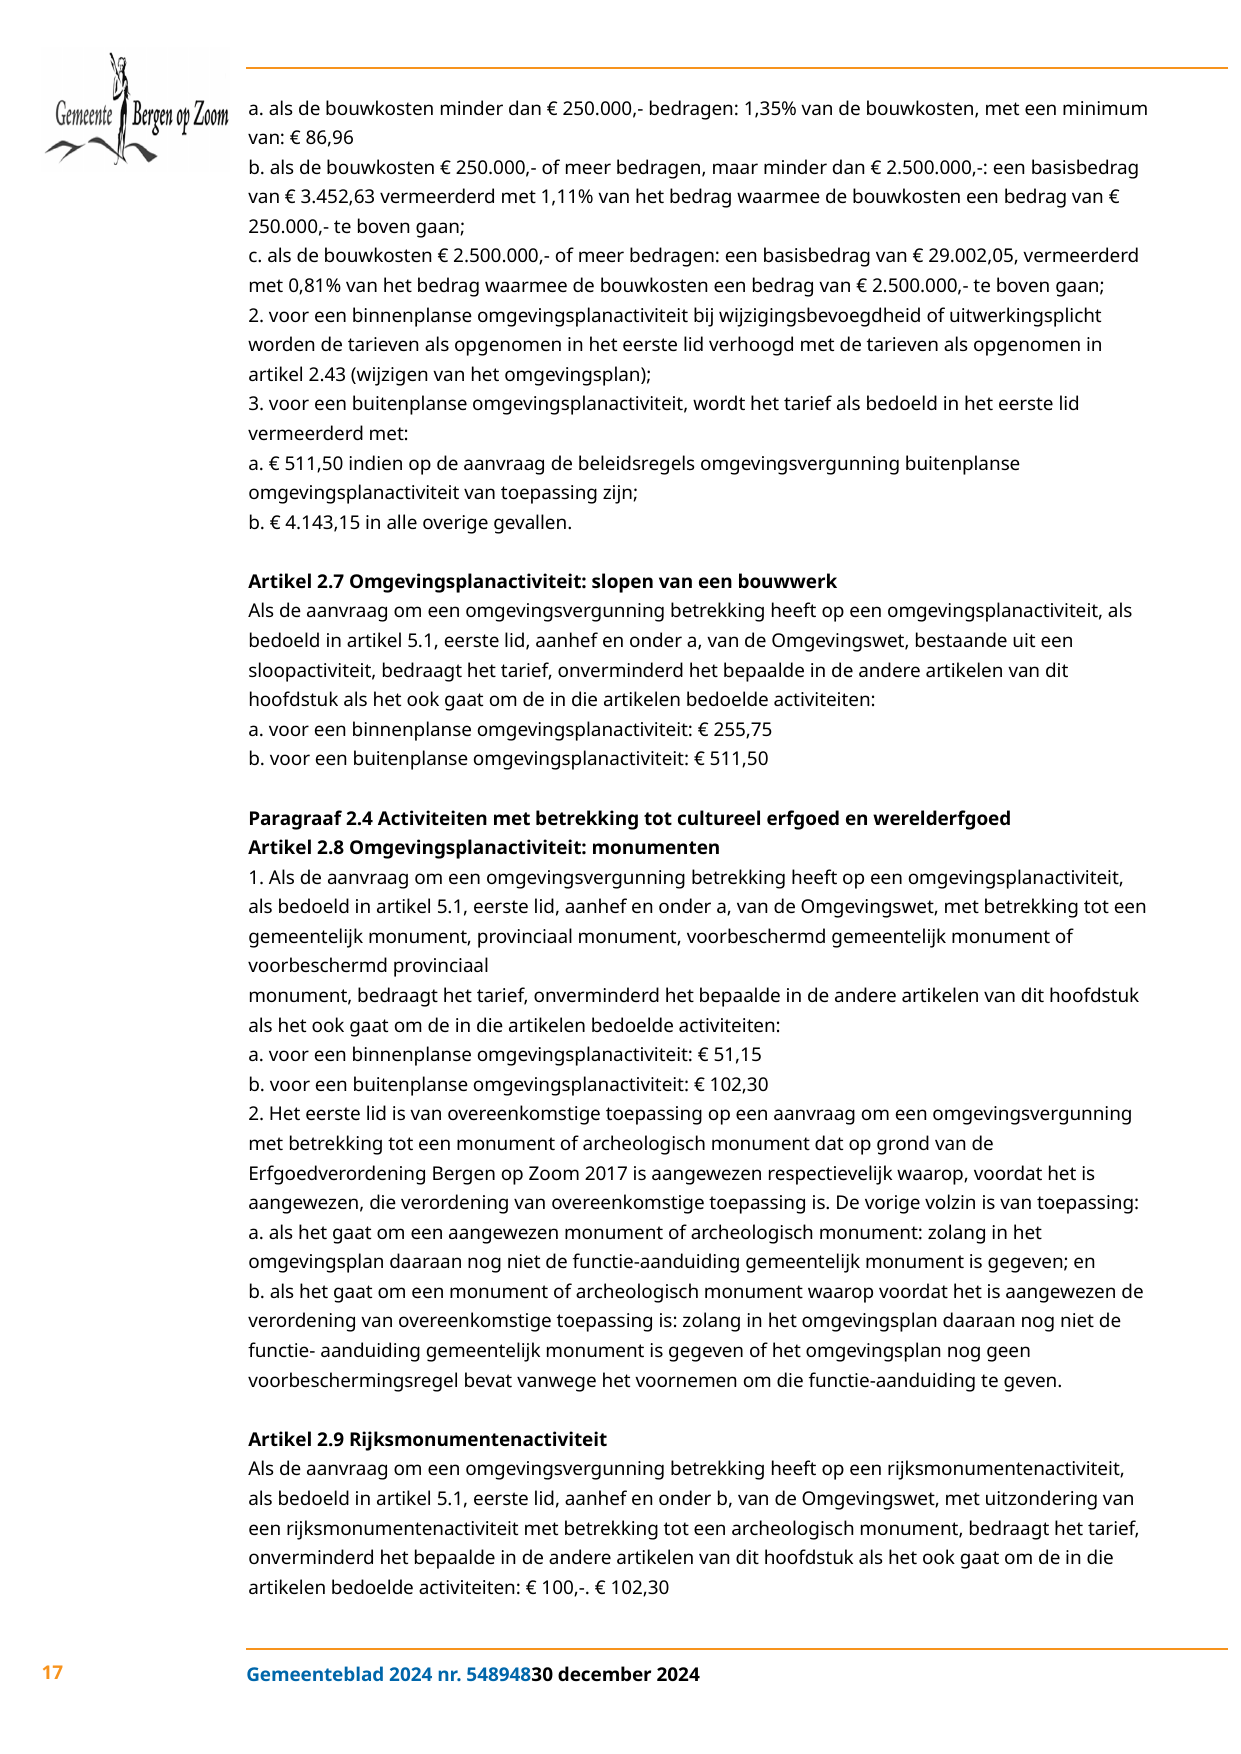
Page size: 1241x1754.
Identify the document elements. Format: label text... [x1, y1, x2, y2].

picture [41, 47, 231, 172]
text Als de aanvraag om een omgevingsvergunning betrekking heeft op een omgevingsplanactiviteit, als bedoeld in artikel 5.1, eerste lid, aanhef en onder a, van de Omgevingswet, bestaande uit een sloopactiviteit, bedraagt het tarief, onverminderd het bepaalde in de andere artikelen van dit hoofdstuk als het ook gaat om de in die artikelen bedoelde activiteiten: [248, 598, 1152, 712]
text monument, bedraagt het tarief, onverminderd het bepaalde in de andere artikelen van dit hoofdstuk als het ook gaat om de in die artikelen bedoelde activiteiten: [248, 982, 1152, 1038]
text a. als het gaat om een aangewezen monument of archeologisch monument: zolang in het omgevingsplan daaraan nog niet de functie-aanduiding gemeentelijk monument is gegeven; en [248, 1219, 1152, 1274]
text b. als de bouwkosten € 250.000,- of meer bedragen, maar minder dan € 2.500.000,-: een basisbedrag van € 3.452,63 vermeerderd met 1,11% van het bedrag waarmee de bouwkosten een bedrag van € 250.000,- te boven gaan; [248, 154, 1152, 239]
text c. als de bouwkosten € 2.500.000,- of meer bedragen: een basisbedrag van € 29.002,05, vermeerderd met 0,81% van het bedrag waarmee de bouwkosten een bedrag van € 2.500.000,- te boven gaan; [248, 243, 1152, 298]
text b. € 4.143,15 in alle overige gevallen. [248, 509, 1152, 535]
text 1. Als de aanvraag om een omgevingsvergunning betrekking heeft op een omgevingsplanactiviteit, als bedoeld in artikel 5.1, eerste lid, aanhef en onder a, van de Omgevingswet, met betrekking tot een gemeentelijk monument, provinciaal monument, voorbeschermd gemeentelijk monument of voorbeschermd provinciaal [248, 864, 1152, 978]
text 3. voor een buitenplanse omgevingsplanactiviteit, wordt het tarief als bedoeld in het eerste lid vermeerderd met: [248, 391, 1152, 446]
text Als de aanvraag om een omgevingsvergunning betrekking heeft op een rijksmonumentenactiviteit, als bedoeld in artikel 5.1, eerste lid, aanhef en onder b, van de Omgevingswet, met uitzondering van een rijksmonumentenactiviteit met betrekking tot een archeologisch monument, bedraagt het tarief, onverminderd het bepaalde in de andere artikelen van dit hoofdstuk als het ook gaat om de in die artikelen bedoelde activiteiten: € 100,-. € 102,30 [248, 1456, 1152, 1600]
text a. als de bouwkosten minder dan € 250.000,- bedragen: 1,35% van de bouwkosten, met een minimum van: € 86,96 [248, 95, 1152, 150]
text a. voor een binnenplanse omgevingsplanactiviteit: € 51,15 [248, 1041, 1152, 1067]
text a. voor een binnenplanse omgevingsplanactiviteit: € 255,75 [248, 716, 1152, 742]
text b. voor een buitenplanse omgevingsplanactiviteit: € 102,30 [248, 1071, 1152, 1097]
text Artikel 2.9 Rijksmonumentenactiviteit [248, 1426, 1152, 1452]
text Artikel 2.8 Omgevingsplanactiviteit: monumenten [248, 834, 1152, 860]
text b. als het gaat om een monument of archeologisch monument waarop voordat het is aangewezen de verordening van overeenkomstige toepassing is: zolang in het omgevingsplan daaraan nog niet de functie- aanduiding gemeentelijk monument is gegeven of het omgevingsplan nog geen voorbeschermingsregel bevat vanwege het voornemen om die functie-aanduiding te geven. [248, 1278, 1152, 1393]
text Artikel 2.7 Omgevingsplanactiviteit: slopen van een bouwwerk [248, 568, 1152, 594]
text Paragraaf 2.4 Activiteiten met betrekking tot cultureel erfgoed en werelderfgoed [248, 805, 1152, 831]
text b. voor een buitenplanse omgevingsplanactiviteit: € 511,50 [248, 746, 1152, 771]
text 2. voor een binnenplanse omgevingsplanactiviteit bij wijzigingsbevoegdheid of uitwerkingsplicht worden de tarieven als opgenomen in het eerste lid verhoogd met de tarieven als opgenomen in artikel 2.43 (wijzigen van het omgevingsplan); [248, 302, 1152, 387]
text a. € 511,50 indien op de aanvraag de beleidsregels omgevingsvergunning buitenplanse omgevingsplanactiviteit van toepassing zijn; [248, 450, 1152, 505]
text 2. Het eerste lid is van overeenkomstige toepassing op een aanvraag om een omgevingsvergunning met betrekking tot een monument of archeologisch monument dat op grond van de Erfgoedverordening Bergen op Zoom 2017 is aangewezen respectievelijk waarop, voordat het is aangewezen, die verordening van overeenkomstige toepassing is. De vorige volzin is van toepassing: [248, 1101, 1152, 1215]
